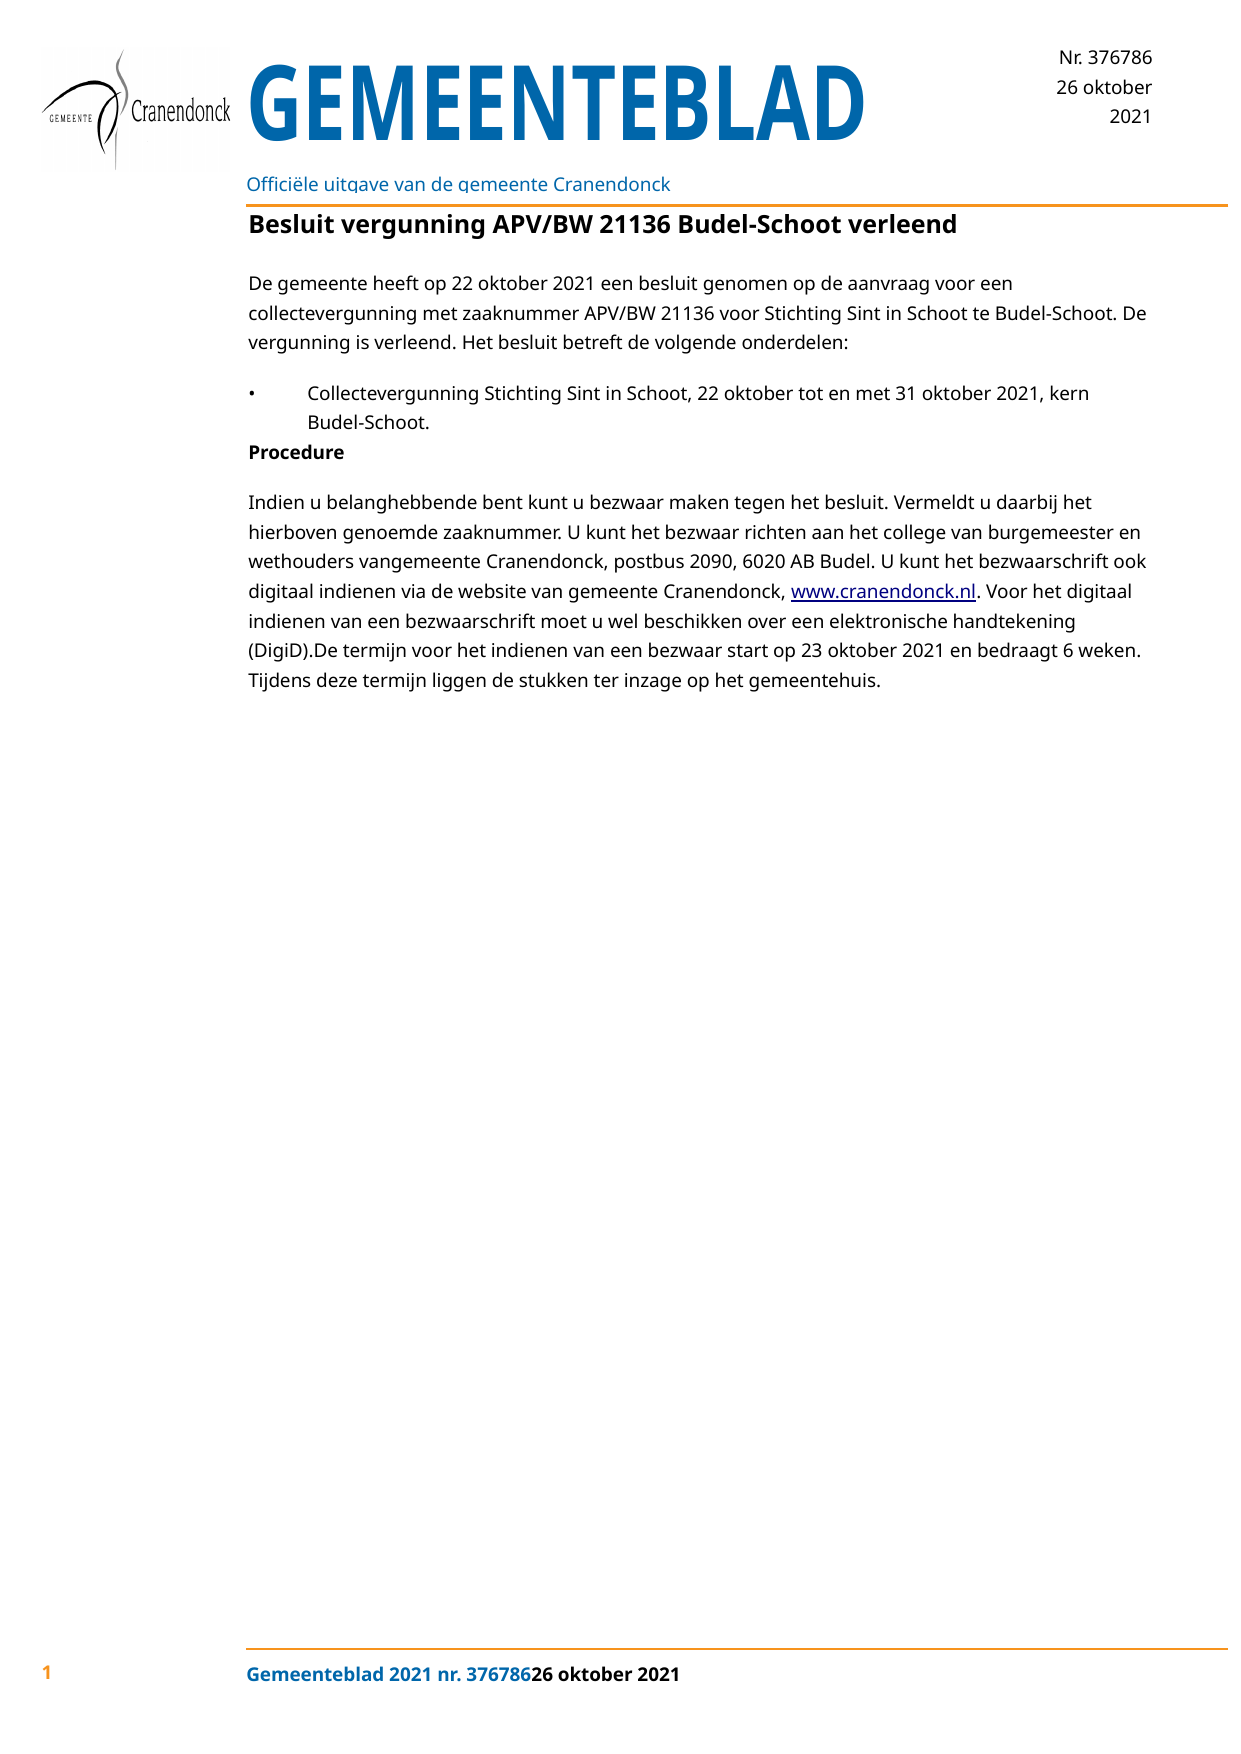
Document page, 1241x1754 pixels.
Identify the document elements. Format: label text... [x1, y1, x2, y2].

list Collectevergunning Stichting Sint in Schoot, 22 oktober tot en met 31 oktober 2021, kern Budel-Schoot. [248, 380, 1152, 435]
text Besluit vergunning APV/BW 21136 Budel-Schoot verleend [248, 207, 1152, 241]
picture [41, 47, 231, 172]
text Indien u belanghebbende bent kunt u bezwaar maken tegen het besluit. Vermeldt u daarbij het hierboven genoemde zaaknummer. U kunt het bezwaar richten aan het college van burgemeester en wethouders vangemeente Cranendonck, postbus 2090, 6020 AB Budel. U kunt het bezwaarschrift ook digitaal indienen via de website van gemeente Cranendonck, www.cranendonck.nl. Voor het digitaal indienen van een bezwaarschrift moet u wel beschikken over een elektronische handtekening (DigiD).De termijn voor het indienen van een bezwaar start op 23 oktober 2021 en bedraagt 6 weken. Tijdens deze termijn liggen de stukken ter inzage op het gemeentehuis. [248, 489, 1152, 693]
text De gemeente heeft op 22 oktober 2021 een besluit genomen op de aanvraag voor een collectevergunning met zaaknummer APV/BW 21136 voor Stichting Sint in Schoot te Budel-Schoot. De vergunning is verleend. Het besluit betreft de volgende onderdelen: [248, 270, 1152, 355]
text Procedure [248, 439, 1152, 465]
